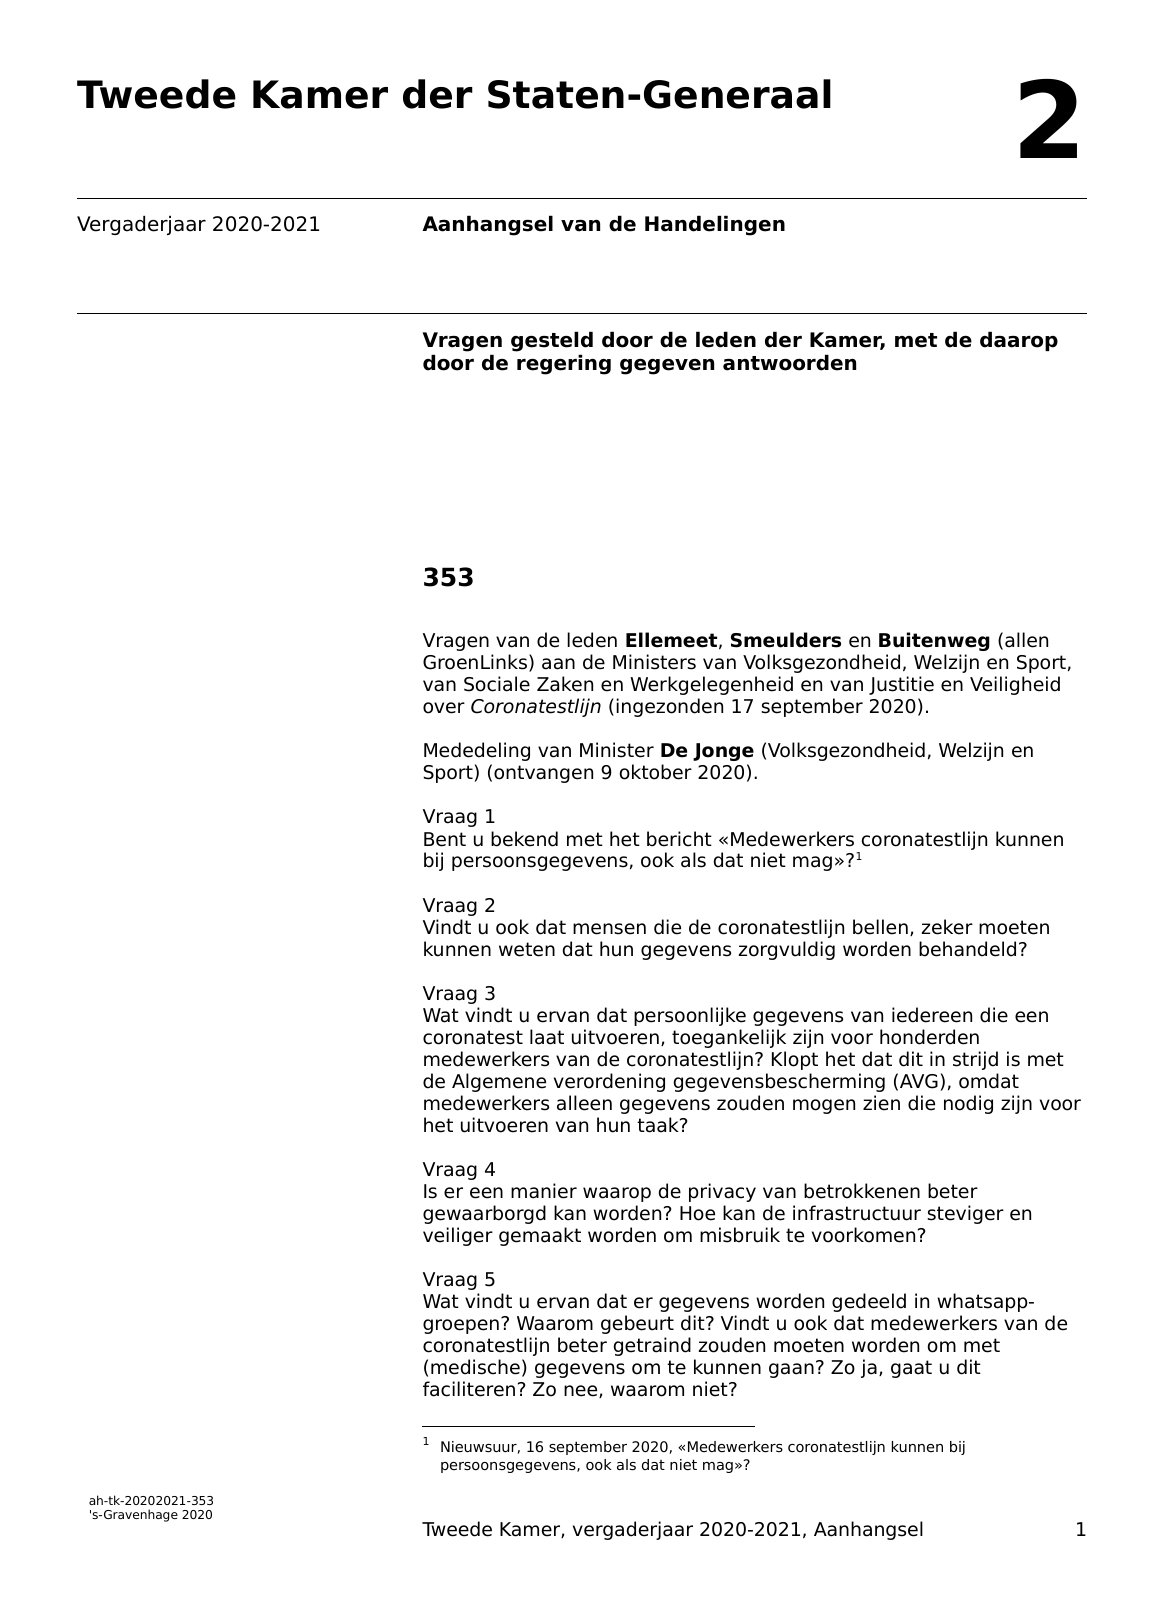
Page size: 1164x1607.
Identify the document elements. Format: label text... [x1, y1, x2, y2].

text ah-tk-20202021-353 [88, 1494, 323, 1508]
text 's-Gravenhage 2020 [88, 1508, 323, 1522]
text Vragen van de leden Ellemeet, Smeulders en Buitenweg (allen GroenLinks) aan de Ministers van Volksgezondheid, Welzijn en Sport, van Sociale Zaken en Werkgelegenheid en van Justitie en Veiligheid over Coronatestlijn (ingezonden 17 september 2020). [422, 630, 1087, 718]
text Nieuwsuur, 16 september 2020, «Medewerkers coronatestlijn kunnen bij persoonsgegevens, ook als dat niet mag»? [422, 1435, 1087, 1474]
table_cell Vragen gesteld door de leden der Kamer, met de daarop door de regering gegeven antwoorden [422, 314, 1087, 375]
text Vraag 5 [422, 1269, 1087, 1291]
table_header 2 [886, 59, 1087, 198]
text Is er een manier waarop de privacy van betrokkenen beter gewaarborgd kan worden? Hoe kan de infrastructuur steviger en veiliger gemaakt worden om misbruik te voorkomen? [422, 1181, 1087, 1247]
text Vraag 1 [422, 806, 1087, 828]
table_cell Vergaderjaar 2020-2021 [77, 199, 422, 313]
text Vraag 3 [422, 983, 1087, 1005]
table_cell [77, 314, 422, 375]
text Bent u bekend met het bericht «Medewerkers coronatestlijn kunnen bij persoonsgegevens, ook als dat niet mag»? [422, 828, 1087, 872]
table_cell Aanhangsel van de Handelingen [422, 199, 1087, 313]
text Wat vindt u ervan dat persoonlijke gegevens van iedereen die een coronatest laat uitvoeren, toegankelijk zijn voor honderden medewerkers van de coronatestlijn? Klopt het dat dit in strijd is met de Algemene verordening gegevensbescherming (AVG), omdat medewerkers alleen gegevens zouden mogen zien die nodig zijn voor het uitvoeren van hun taak? [422, 1005, 1087, 1137]
text Mededeling van Minister De Jonge (Volksgezondheid, Welzijn en Sport) (ontvangen 9 oktober 2020). [422, 740, 1087, 784]
text Vraag 2 [422, 894, 1087, 917]
text Wat vindt u ervan dat er gegevens worden gedeeld in whatsapp-groepen? Waarom gebeurt dit? Vindt u ook dat medewerkers van de coronatestlijn beter getraind zouden moeten worden om met (medische) gegevens om te kunnen gaan? Zo ja, gaat u dit faciliteren? Zo nee, waarom niet? [422, 1291, 1087, 1401]
text 353 [422, 563, 1087, 592]
text Vraag 4 [422, 1159, 1087, 1181]
table_header Tweede Kamer der Staten-Generaal [77, 59, 886, 198]
text Vindt u ook dat mensen die de coronatestlijn bellen, zeker moeten kunnen weten dat hun gegevens zorgvuldig worden behandeld? [422, 917, 1087, 961]
